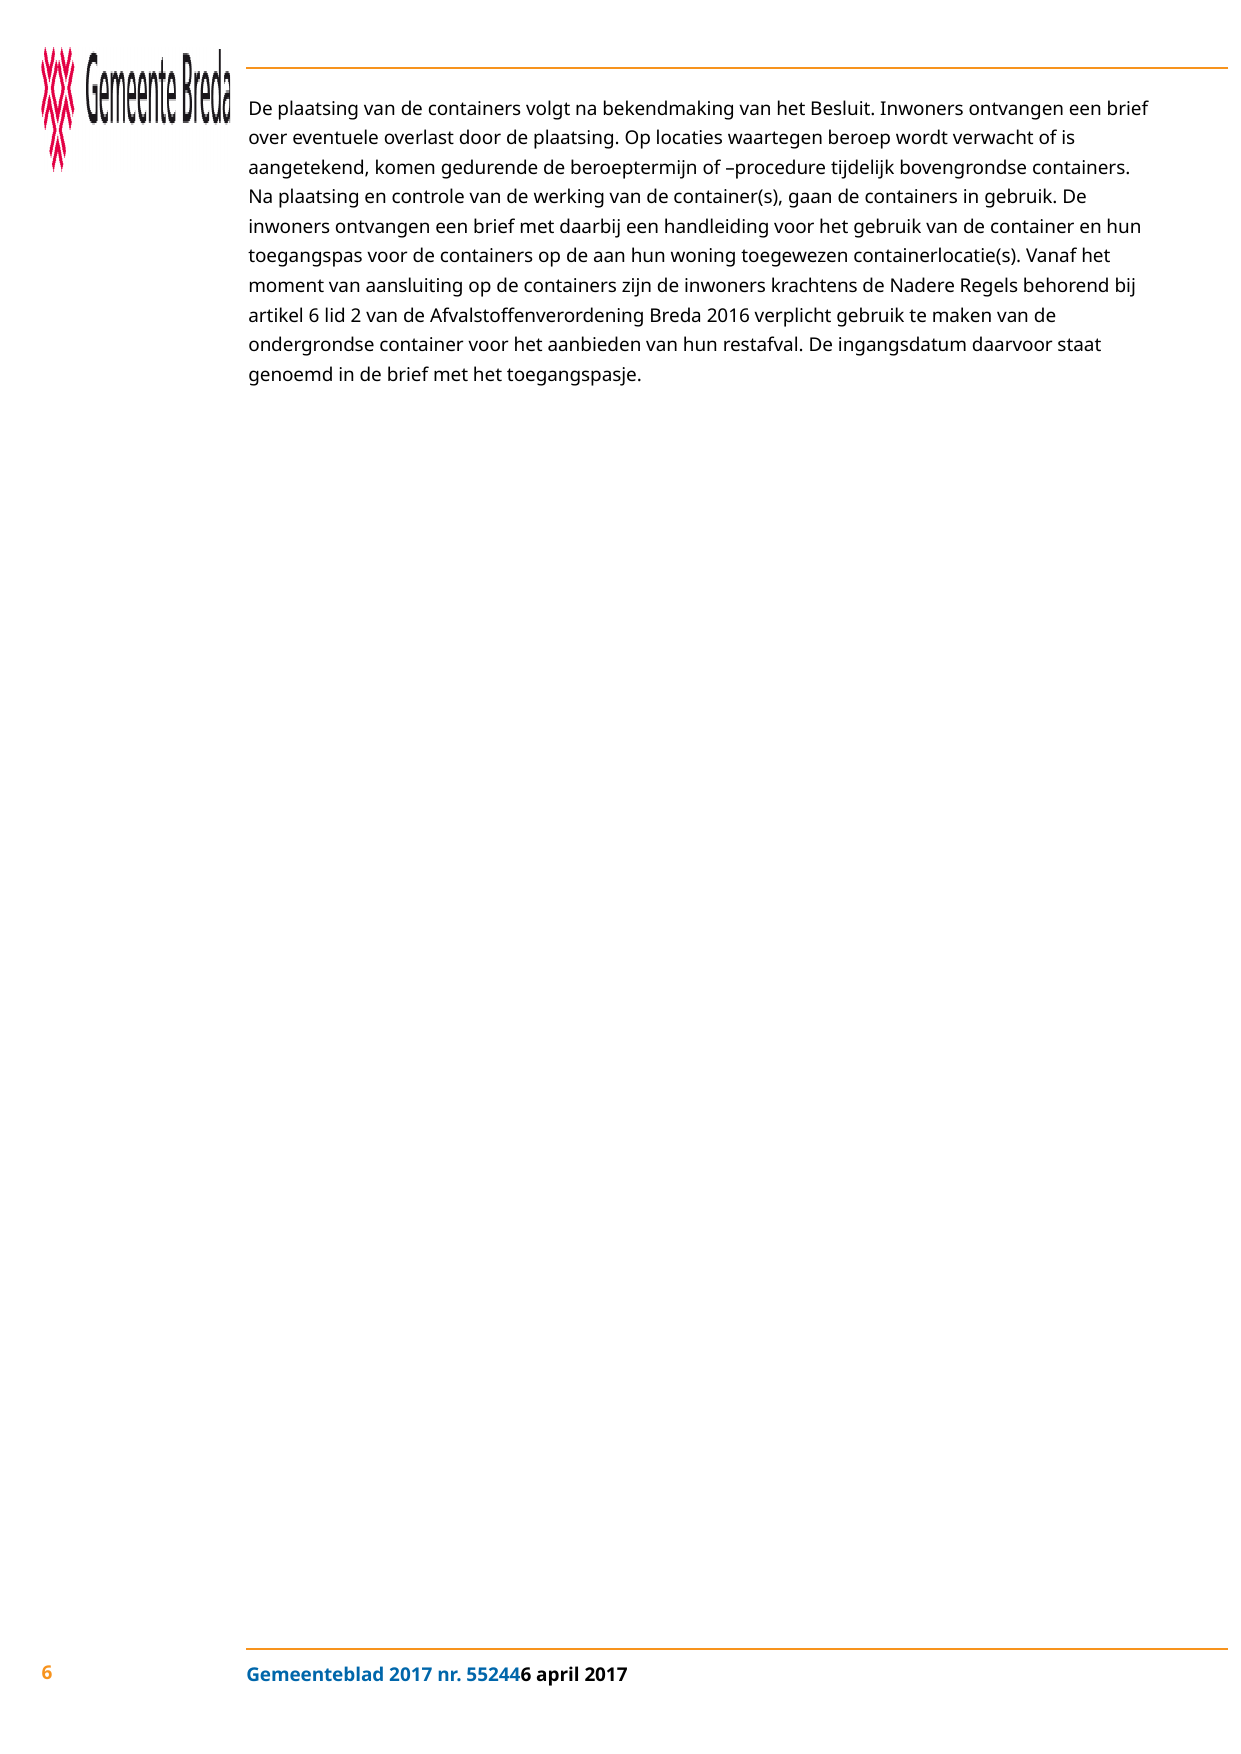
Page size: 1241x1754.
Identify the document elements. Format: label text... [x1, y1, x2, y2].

picture [41, 47, 231, 172]
text Na plaatsing en controle van de werking van de container(s), gaan de containers in gebruik. De inwoners ontvangen een brief met daarbij een handleiding voor het gebruik van de container en hun toegangspas voor de containers op de aan hun woning toegewezen containerlocatie(s). Vanaf het moment van aansluiting op de containers zijn de inwoners krachtens de Nadere Regels behorend bij artikel 6 lid 2 van de Afvalstoffenverordening Breda 2016 verplicht gebruik te maken van de ondergrondse container voor het aanbieden van hun restafval. De ingangsdatum daarvoor staat genoemd in de brief met het toegangspasje. [248, 183, 1152, 387]
text De plaatsing van de containers volgt na bekendmaking van het Besluit. Inwoners ontvangen een brief over eventuele overlast door de plaatsing. Op locaties waartegen beroep wordt verwacht of is aangetekend, komen gedurende de beroeptermijn of –procedure tijdelijk bovengrondse containers. [248, 95, 1152, 180]
